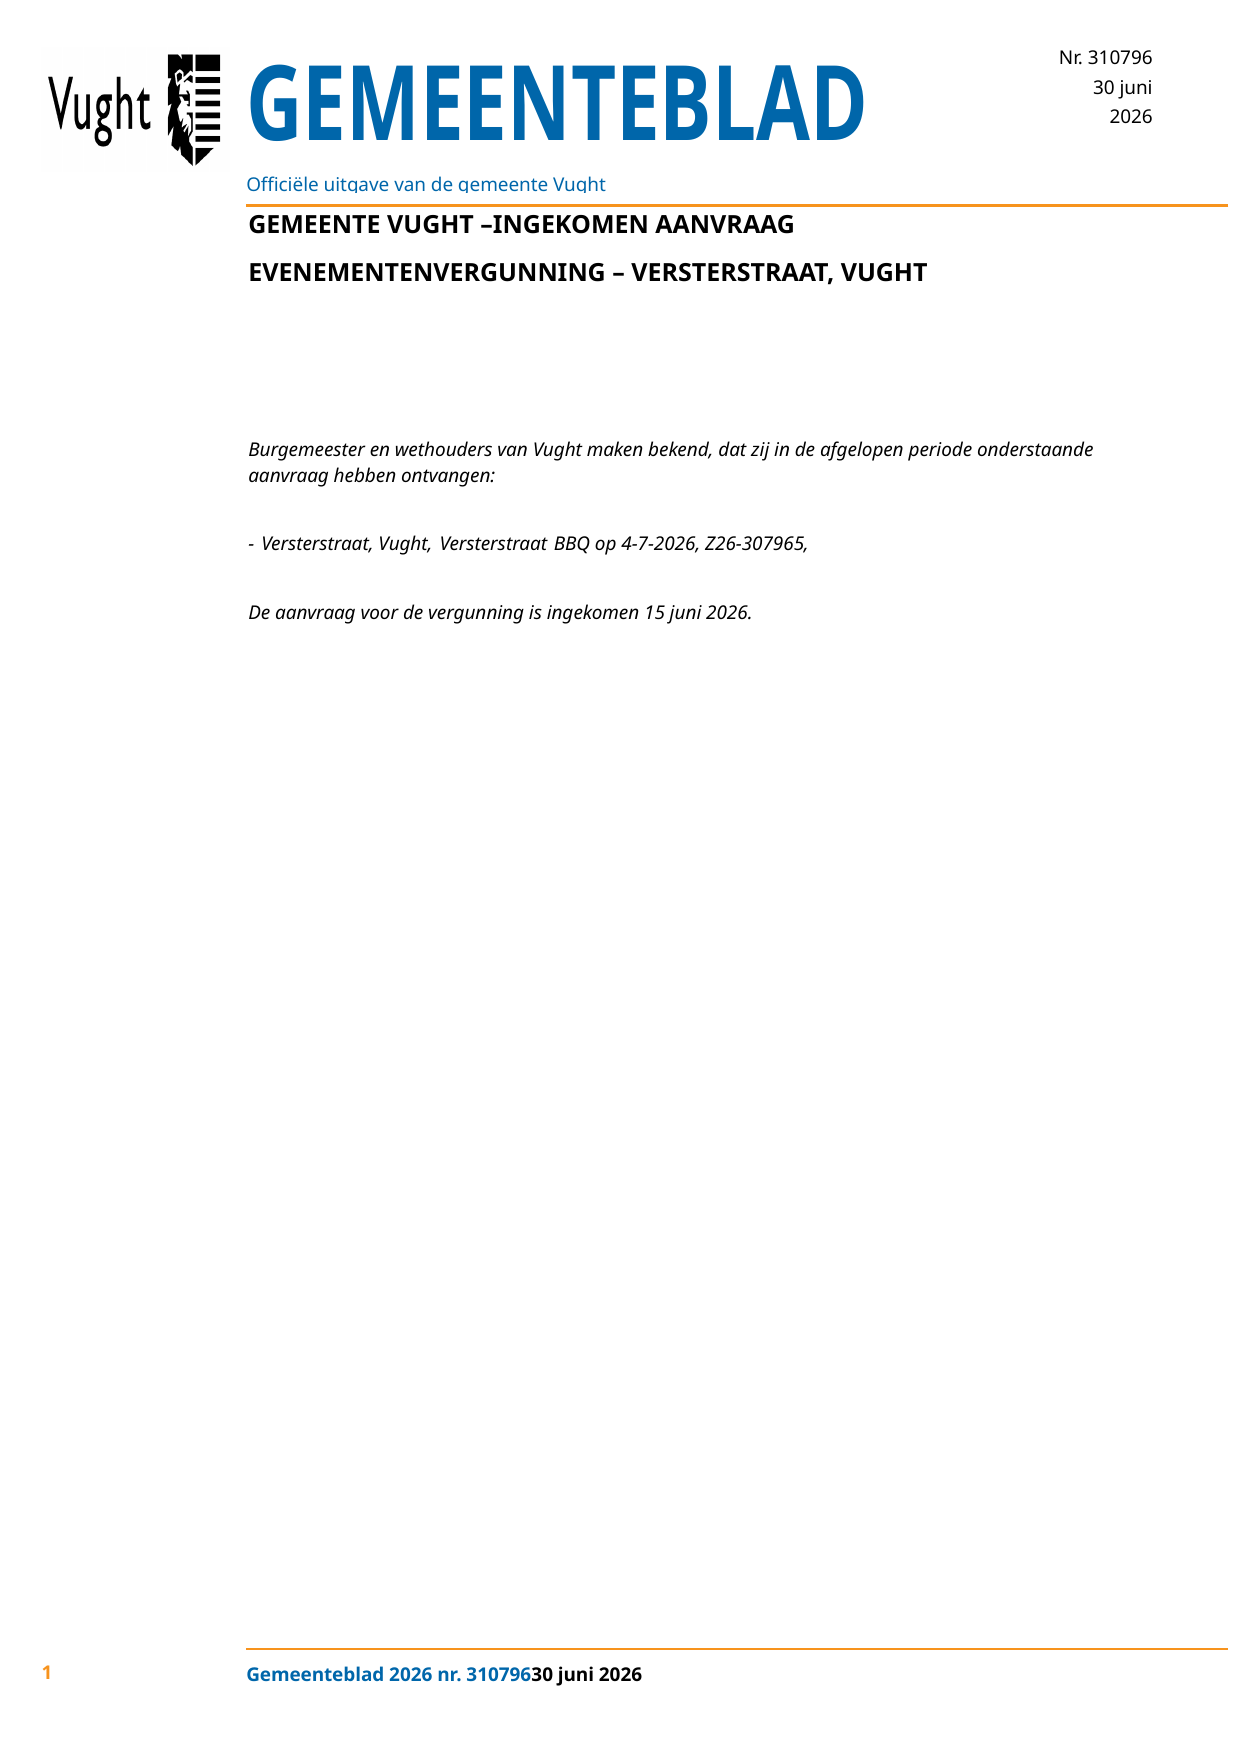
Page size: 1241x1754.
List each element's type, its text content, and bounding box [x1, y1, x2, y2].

picture [41, 47, 231, 172]
text - Versterstraat, Vught, Versterstraat BBQ op 4-7-2026, Z26-307965, [248, 531, 1152, 556]
text De aanvraag voor de vergunning is ingekomen 15 juni 2026. [248, 599, 1152, 625]
text GEMEENTE VUGHT –INGEKOMEN AANVRAAG EVENEMENTENVERGUNNING – VERSTERSTRAAT, VUGHT [248, 207, 1152, 288]
text Burgemeester en wethouders van Vught maken bekend, dat zij in de afgelopen periode onderstaande aanvraag hebben ontvangen: [248, 436, 1152, 487]
